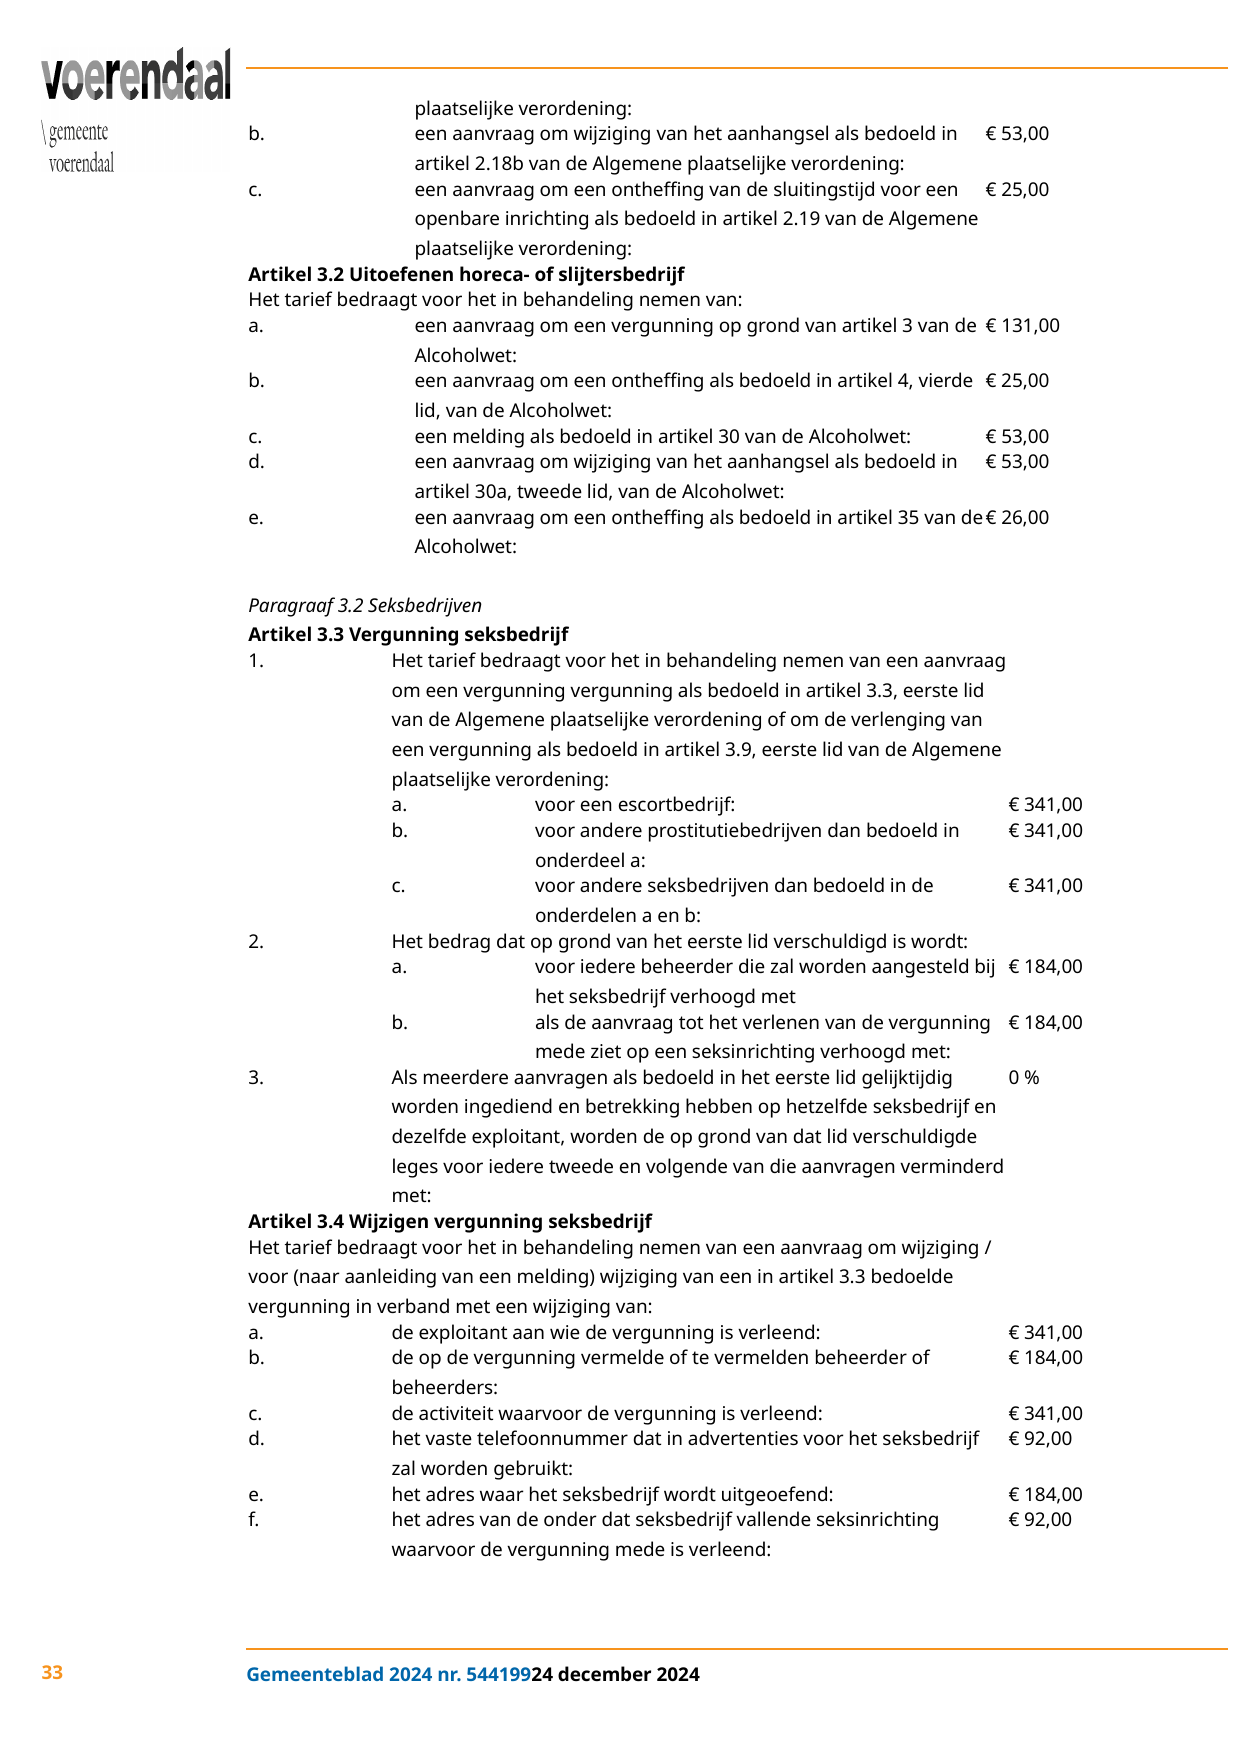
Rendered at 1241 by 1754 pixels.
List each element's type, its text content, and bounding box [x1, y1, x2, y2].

table_cell 2. [248, 928, 391, 953]
table_cell voor een escortbedrijf: [535, 791, 1008, 817]
table_cell € 341,00 [1008, 1319, 1152, 1344]
table_cell € 26,00 [985, 504, 1152, 559]
table_cell het adres van de onder dat seksbedrijf vallende seksinrichting waarvoor de vergunning mede is verleend: [391, 1507, 1008, 1562]
table_cell € 184,00 [1008, 954, 1152, 1009]
table_cell een melding als bedoeld in artikel 30 van de Alcoholwet: [414, 423, 985, 448]
table_cell 1. [248, 648, 391, 791]
table_cell Artikel 3.4 Wijzigen vergunning seksbedrijf [248, 1208, 1008, 1234]
table_cell voor andere seksbedrijven dan bedoeld in de onderdelen a en b: [535, 873, 1008, 928]
table_cell € 131,00 [985, 312, 1152, 367]
table_cell 3. [248, 1064, 391, 1208]
table_cell d. [248, 1426, 391, 1481]
table_cell [1008, 1208, 1152, 1234]
table_cell € 25,00 [985, 176, 1152, 261]
table_cell € 341,00 [1008, 1400, 1152, 1426]
table_cell b. [248, 368, 414, 423]
table_cell de op de vergunning vermelde of te vermelden beheerder of beheerders: [391, 1345, 1008, 1400]
table_cell c. [248, 423, 414, 448]
table_cell plaatselijke verordening: [414, 95, 985, 121]
table_cell f. [248, 1507, 391, 1562]
table_cell voor andere prostitutiebedrijven dan bedoeld in onderdeel a: [535, 817, 1008, 872]
table_cell € 92,00 [1008, 1426, 1152, 1481]
table_cell voor iedere beheerder die zal worden aangesteld bij het seksbedrijf verhoogd met [535, 954, 1008, 1009]
table_cell een aanvraag om een ontheffing als bedoeld in artikel 4, vierde lid, van de Alcoholwet: [414, 368, 985, 423]
table_cell [1008, 928, 1152, 953]
table_cell een aanvraag om een vergunning op grond van artikel 3 van de Alcoholwet: [414, 312, 985, 367]
table_cell € 184,00 [1008, 1345, 1152, 1400]
table_cell a. [391, 954, 535, 1009]
table_cell een aanvraag om een ontheffing als bedoeld in artikel 35 van de Alcoholwet: [414, 504, 985, 559]
table_cell € 92,00 [1008, 1507, 1152, 1562]
table_cell b. [248, 1345, 391, 1400]
table_cell Artikel 3.2 Uitoefenen horeca- of slijtersbedrijf [248, 261, 985, 286]
table_cell c. [248, 176, 414, 261]
table_cell b. [391, 817, 535, 872]
table_cell e. [248, 1481, 391, 1507]
table_cell [248, 873, 391, 928]
table_cell Als meerdere aanvragen als bedoeld in het eerste lid gelijktijdig worden ingediend en betrekking hebben op hetzelfde seksbedrijf en dezelfde exploitant, worden de op grond van dat lid verschuldigde leges voor iedere tweede en volgende van die aanvragen verminderd met: [391, 1064, 1008, 1208]
table_cell c. [248, 1400, 391, 1426]
table_cell [985, 95, 1152, 121]
table_cell het adres waar het seksbedrijf wordt uitgeoefend: [391, 1481, 1008, 1507]
table_cell [248, 1009, 391, 1064]
table_cell Het bedrag dat op grond van het eerste lid verschuldigd is wordt: [391, 928, 1008, 953]
table_cell Het tarief bedraagt voor het in behandeling nemen van: [248, 286, 985, 312]
table_cell € 53,00 [985, 449, 1152, 504]
table_cell a. [248, 312, 414, 367]
table_cell een aanvraag om wijziging van het aanhangsel als bedoeld in artikel 30a, tweede lid, van de Alcoholwet: [414, 449, 985, 504]
table_cell € 184,00 [1008, 1009, 1152, 1064]
table_cell a. [391, 791, 535, 817]
table_cell [985, 286, 1152, 312]
table_cell [248, 817, 391, 872]
table_cell de exploitant aan wie de vergunning is verleend: [391, 1319, 1008, 1344]
picture [41, 47, 231, 172]
table_cell [1008, 648, 1152, 791]
table_cell [248, 954, 391, 1009]
table_cell een aanvraag om een ontheffing van de sluitingstijd voor een openbare inrichting als bedoeld in artikel 2.19 van de Algemene plaatselijke verordening: [414, 176, 985, 261]
table_cell een aanvraag om wijziging van het aanhangsel als bedoeld in artikel 2.18b van de Algemene plaatselijke verordening: [414, 121, 985, 176]
table_cell d. [248, 449, 414, 504]
table_cell € 184,00 [1008, 1481, 1152, 1507]
table_cell als de aanvraag tot het verlenen van de vergunning mede ziet op een seksinrichting verhoogd met: [535, 1009, 1008, 1064]
table_cell € 53,00 [985, 121, 1152, 176]
table_cell € 341,00 [1008, 817, 1152, 872]
table_cell e. [248, 504, 414, 559]
table_cell a. [248, 1319, 391, 1344]
table_cell € 25,00 [985, 368, 1152, 423]
table_cell Het tarief bedraagt voor het in behandeling nemen van een aanvraag om een vergunning vergunning als bedoeld in artikel 3.3, eerste lid van de Algemene plaatselijke verordening of om de verlenging van een vergunning als bedoeld in artikel 3.9, eerste lid van de Algemene plaatselijke verordening: [391, 648, 1008, 791]
table_cell c. [391, 873, 535, 928]
table_cell [248, 791, 391, 817]
table_cell [248, 95, 414, 121]
table_cell 0 % [1008, 1064, 1152, 1208]
table_cell [1008, 1234, 1152, 1319]
table_cell b. [248, 121, 414, 176]
table_cell het vaste telefoonnummer dat in advertenties voor het seksbedrijf zal worden gebruikt: [391, 1426, 1008, 1481]
table_cell € 341,00 [1008, 791, 1152, 817]
table_cell Het tarief bedraagt voor het in behandeling nemen van een aanvraag om wijziging / voor (naar aanleiding van een melding) wijziging van een in artikel 3.3 bedoelde vergunning in verband met een wijziging van: [248, 1234, 1008, 1319]
table_header [1008, 622, 1152, 647]
table_cell € 53,00 [985, 423, 1152, 448]
text Paragraaf 3.2 Seksbedrijven [248, 592, 1152, 618]
table_cell € 341,00 [1008, 873, 1152, 928]
table_cell de activiteit waarvoor de vergunning is verleend: [391, 1400, 1008, 1426]
table_cell b. [391, 1009, 535, 1064]
table_header Artikel 3.3 Vergunning seksbedrijf [248, 622, 1008, 647]
table_cell [985, 261, 1152, 286]
